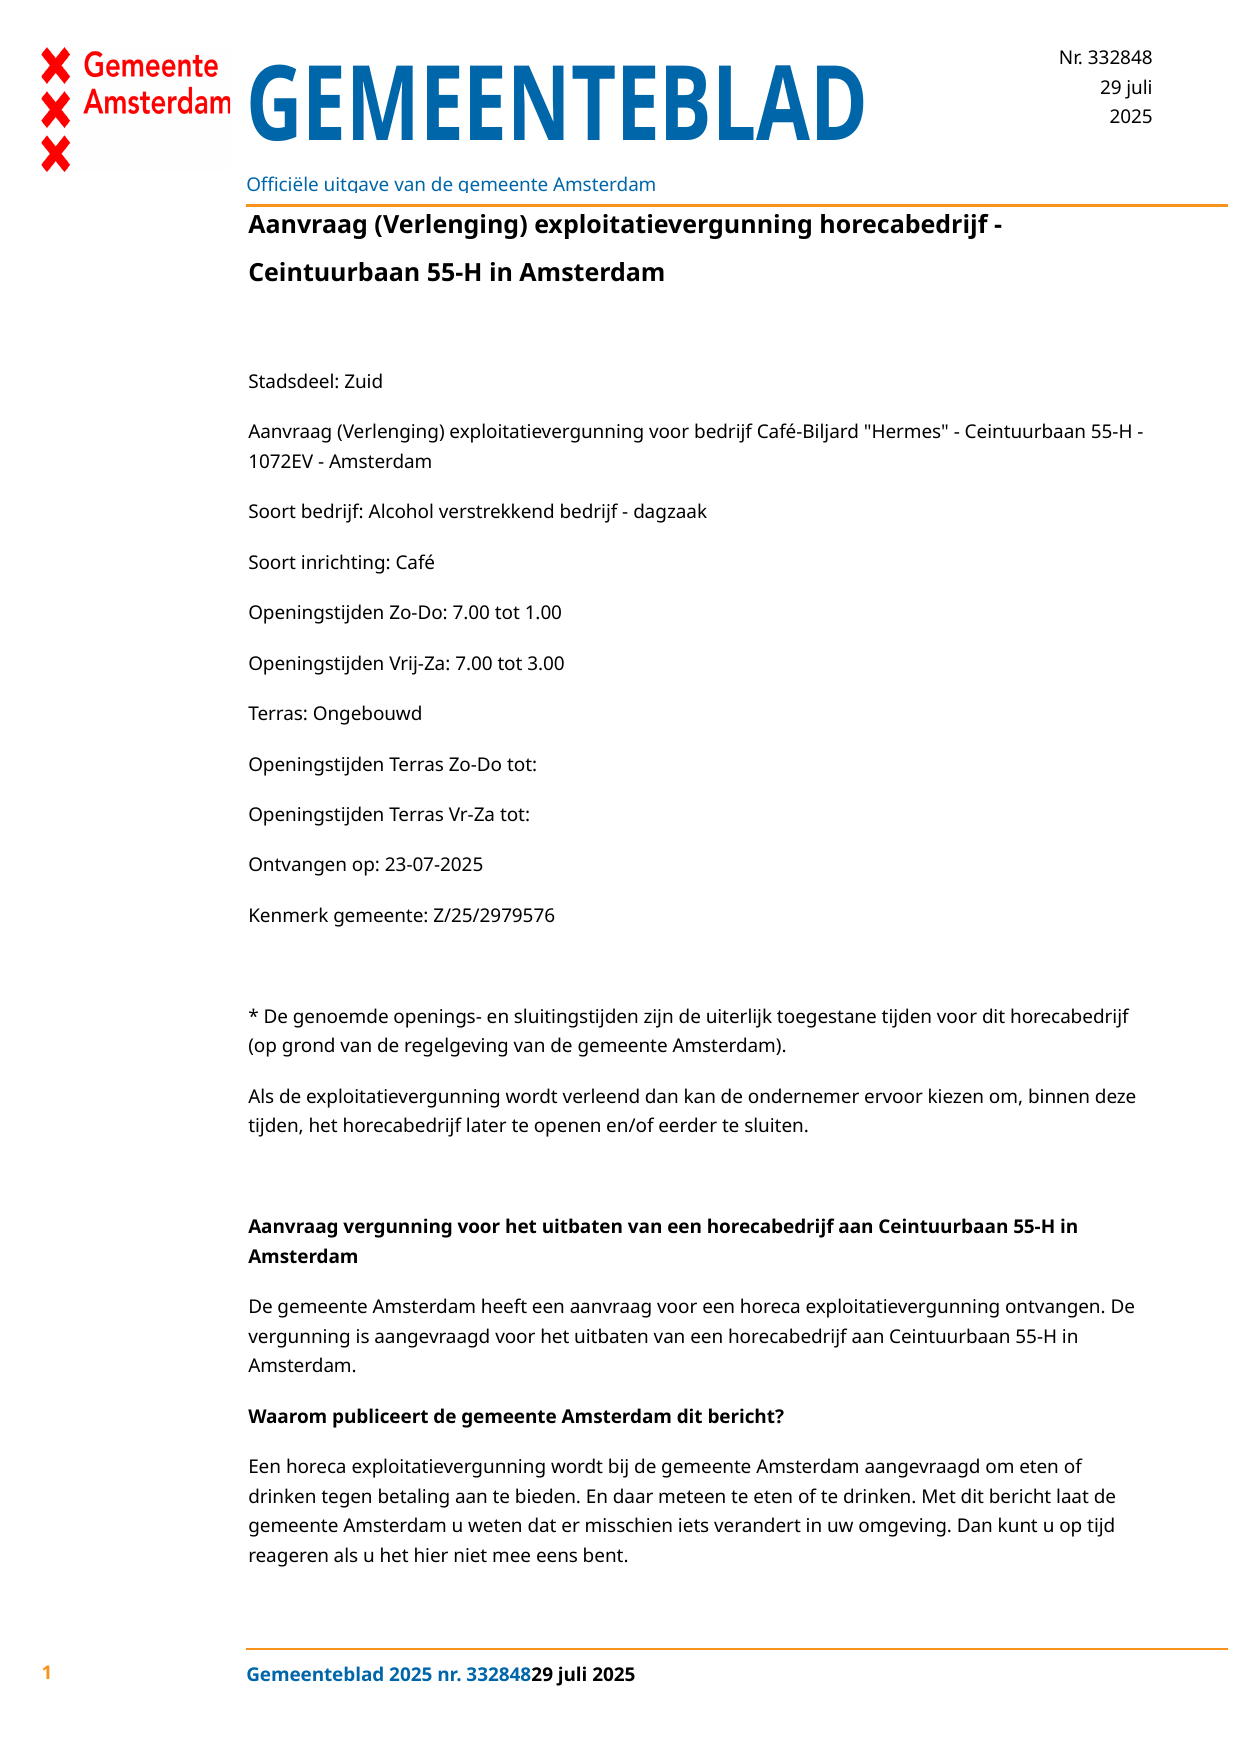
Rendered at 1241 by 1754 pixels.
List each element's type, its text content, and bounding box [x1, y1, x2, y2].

text Openingstijden Vrij-Za: 7.00 tot 3.00 [248, 650, 1152, 676]
text Openingstijden Terras Zo-Do tot: [248, 751, 1152, 777]
text Waarom publiceert de gemeente Amsterdam dit bericht? [248, 1403, 1152, 1429]
text Aanvraag (Verlenging) exploitatievergunning voor bedrijf Café-Biljard "Hermes" - Ceintuurbaan 55-H - 1072EV - Amsterdam [248, 419, 1152, 474]
text De gemeente Amsterdam heeft een aanvraag voor een horeca exploitatievergunning ontvangen. De vergunning is aangevraagd voor het uitbaten van een horecabedrijf aan Ceintuurbaan 55-H in Amsterdam. [248, 1293, 1152, 1378]
text Openingstijden Zo-Do: 7.00 tot 1.00 [248, 599, 1152, 625]
text Soort inrichting: Café [248, 549, 1152, 575]
text Stadsdeel: Zuid [248, 368, 1152, 394]
text Aanvraag (Verlenging) exploitatievergunning horecabedrijf - Ceintuurbaan 55-H in Amsterdam [248, 207, 1152, 288]
text Terras: Ongebouwd [248, 700, 1152, 726]
text Kenmerk gemeente: Z/25/2979576 [248, 902, 1152, 928]
text Als de exploitatievergunning wordt verleend dan kan de ondernemer ervoor kiezen om, binnen deze tijden, het horecabedrijf later te openen en/of eerder te sluiten. [248, 1083, 1152, 1138]
picture [41, 47, 231, 172]
text Soort bedrijf: Alcohol verstrekkend bedrijf - dagzaak [248, 499, 1152, 524]
text Aanvraag vergunning voor het uitbaten van een horecabedrijf aan Ceintuurbaan 55-H in Amsterdam [248, 1213, 1152, 1269]
text Openingstijden Terras Vr-Za tot: [248, 801, 1152, 827]
text Ontvangen op: 23-07-2025 [248, 852, 1152, 877]
text * De genoemde openings- en sluitingstijden zijn de uiterlijk toegestane tijden voor dit horecabedrijf (op grond van de regelgeving van de gemeente Amsterdam). [248, 1003, 1152, 1058]
text Een horeca exploitatievergunning wordt bij de gemeente Amsterdam aangevraagd om eten of drinken tegen betaling aan te bieden. En daar meteen te eten of te drinken. Met dit bericht laat de gemeente Amsterdam u weten dat er misschien iets verandert in uw omgeving. Dan kunt u op tijd reageren als u het hier niet mee eens bent. [248, 1453, 1152, 1568]
